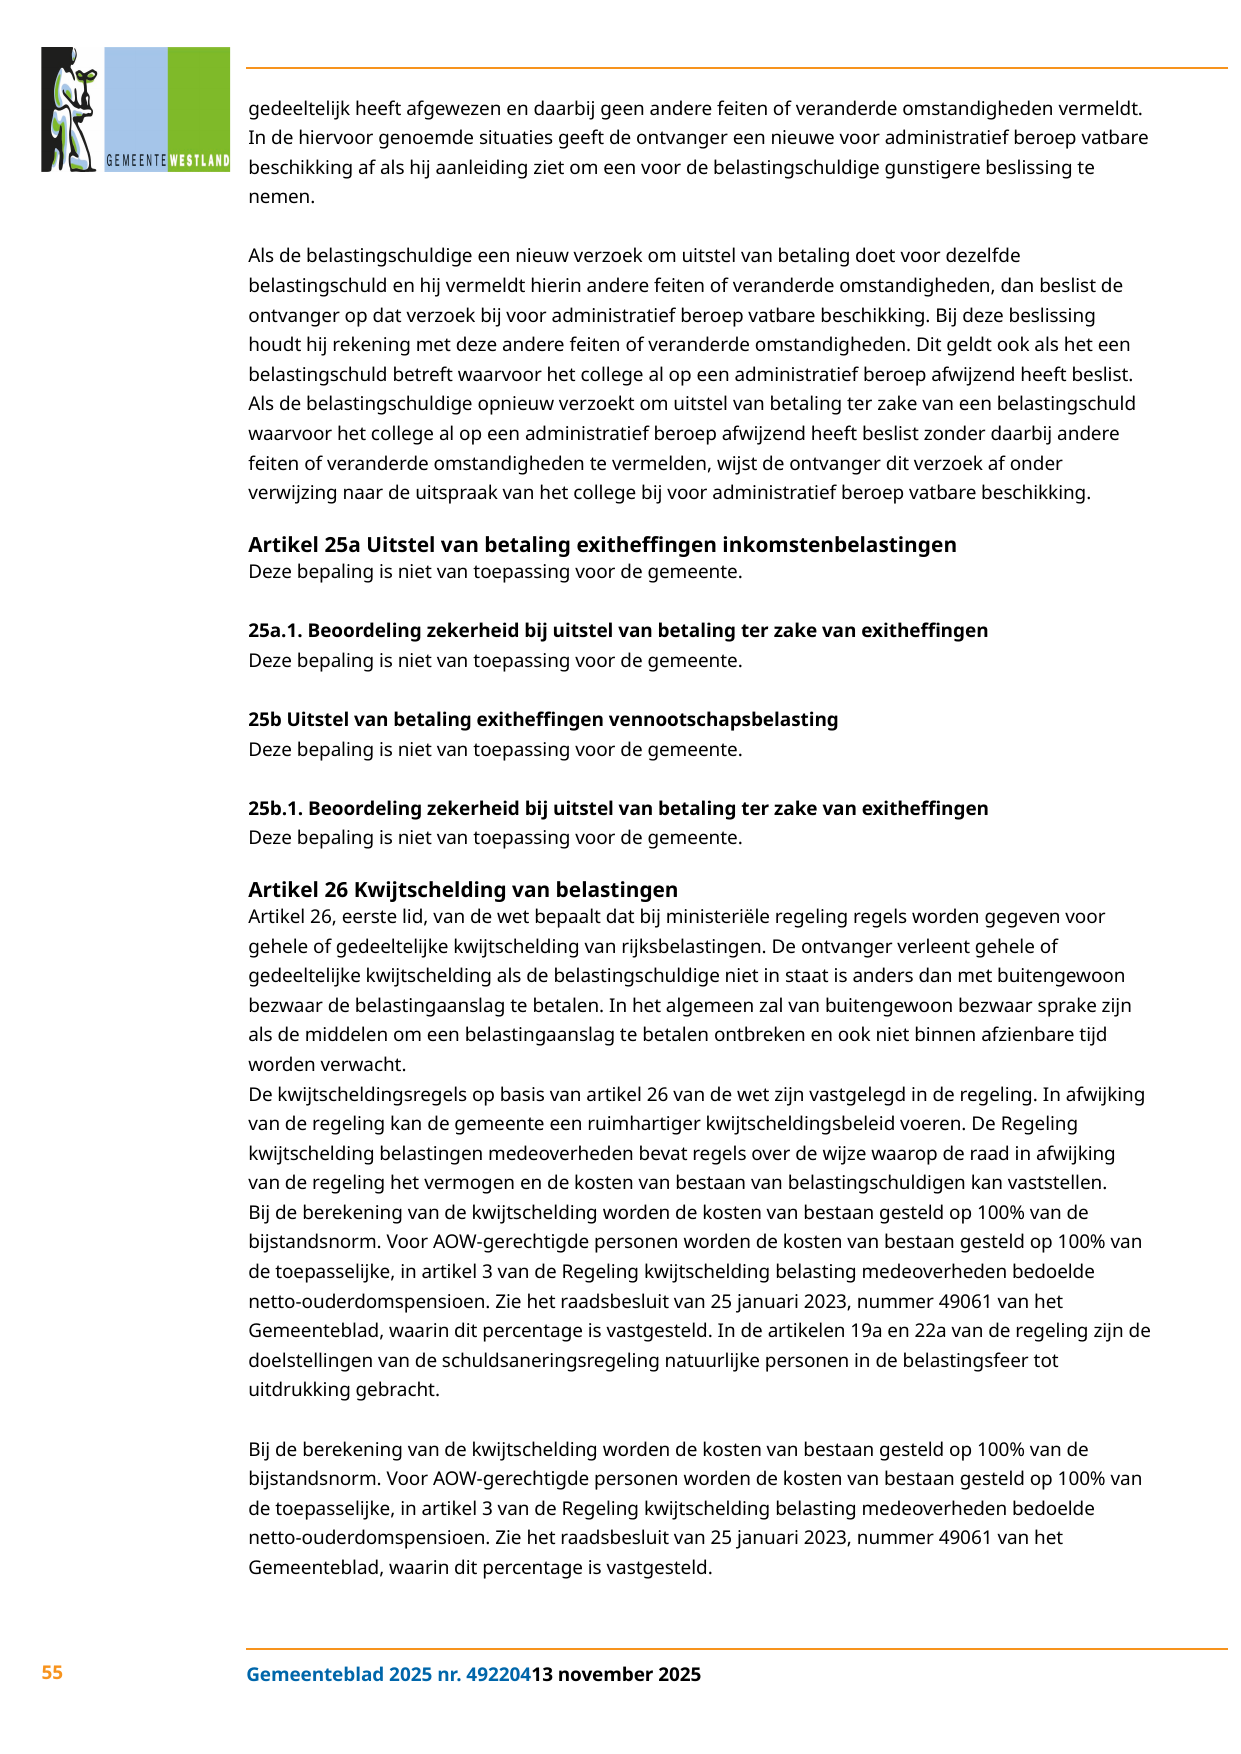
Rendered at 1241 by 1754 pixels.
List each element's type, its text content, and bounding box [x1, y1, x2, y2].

text 25b.1. Beoordeling zekerheid bij uitstel van betaling ter zake van exitheffingen [248, 795, 1152, 821]
text Deze bepaling is niet van toepassing voor de gemeente. [248, 647, 1152, 673]
text In de hiervoor genoemde situaties geeft de ontvanger een nieuwe voor administratief beroep vatbare beschikking af als hij aanleiding ziet om een voor de belastingschuldige gunstigere beslissing te nemen. [248, 124, 1152, 209]
text Artikel 26, eerste lid, van de wet bepaalt dat bij ministeriële regeling regels worden gegeven voor gehele of gedeeltelijke kwijtschelding van rijksbelastingen. De ontvanger verleent gehele of gedeeltelijke kwijtschelding als de belastingschuldige niet in staat is anders dan met buitengewoon bezwaar de belastingaanslag te betalen. In het algemeen zal van buitengewoon bezwaar sprake zijn als de middelen om een belastingaanslag te betalen ontbreken en ook niet binnen afzienbare tijd worden verwacht. [248, 903, 1152, 1077]
text Als de belastingschuldige opnieuw verzoekt om uitstel van betaling ter zake van een belastingschuld waarvoor het college al op een administratief beroep afwijzend heeft beslist zonder daarbij andere feiten of veranderde omstandigheden te vermelden, wijst de ontvanger dit verzoek af onder verwijzing naar de uitspraak van het college bij voor administratief beroep vatbare beschikking. [248, 391, 1152, 505]
text De kwijtscheldingsregels op basis van artikel 26 van de wet zijn vastgelegd in de regeling. In afwijking van de regeling kan de gemeente een ruimhartiger kwijtscheldingsbeleid voeren. De Regeling kwijtschelding belastingen medeoverheden bevat regels over de wijze waarop de raad in afwijking van de regeling het vermogen en de kosten van bestaan van belastingschuldigen kan vaststellen. [248, 1081, 1152, 1195]
text Bij de berekening van de kwijtschelding worden de kosten van bestaan gesteld op 100% van de bijstandsnorm. Voor AOW-gerechtigde personen worden de kosten van bestaan gesteld op 100% van de toepasselijke, in artikel 3 van de Regeling kwijtschelding belasting medeoverheden bedoelde netto-ouderdomspensioen. Zie het raadsbesluit van 25 januari 2023, nummer 49061 van het Gemeenteblad, waarin dit percentage is vastgesteld. In de artikelen 19a en 22a van de regeling zijn de doelstellingen van de schuldsaneringsregeling natuurlijke personen in de belastingsfeer tot uitdrukking gebracht. [248, 1199, 1152, 1402]
text Deze bepaling is niet van toepassing voor de gemeente. [248, 558, 1152, 584]
text Bij de berekening van de kwijtschelding worden de kosten van bestaan gesteld op 100% van de bijstandsnorm. Voor AOW-gerechtigde personen worden de kosten van bestaan gesteld op 100% van de toepasselijke, in artikel 3 van de Regeling kwijtschelding belasting medeoverheden bedoelde netto-ouderdomspensioen. Zie het raadsbesluit van 25 januari 2023, nummer 49061 van het Gemeenteblad, waarin dit percentage is vastgesteld. [248, 1436, 1152, 1580]
picture [41, 47, 231, 172]
text gedeeltelijk heeft afgewezen en daarbij geen andere feiten of veranderde omstandigheden vermeldt. [248, 95, 1152, 121]
text Artikel 25a Uitstel van betaling exitheffingen inkomstenbelastingen [248, 530, 1152, 558]
text Artikel 26 Kwijtschelding van belastingen [248, 875, 1152, 903]
text Deze bepaling is niet van toepassing voor de gemeente. [248, 736, 1152, 761]
text 25b Uitstel van betaling exitheffingen vennootschapsbelasting [248, 706, 1152, 732]
text Als de belastingschuldige een nieuw verzoek om uitstel van betaling doet voor dezelfde belastingschuld en hij vermeldt hierin andere feiten of veranderde omstandigheden, dan beslist de ontvanger op dat verzoek bij voor administratief beroep vatbare beschikking. Bij deze beslissing houdt hij rekening met deze andere feiten of veranderde omstandigheden. Dit geldt ook als het een belastingschuld betreft waarvoor het college al op een administratief beroep afwijzend heeft beslist. [248, 243, 1152, 387]
text 25a.1. Beoordeling zekerheid bij uitstel van betaling ter zake van exitheffingen [248, 617, 1152, 643]
text Deze bepaling is niet van toepassing voor de gemeente. [248, 824, 1152, 850]
